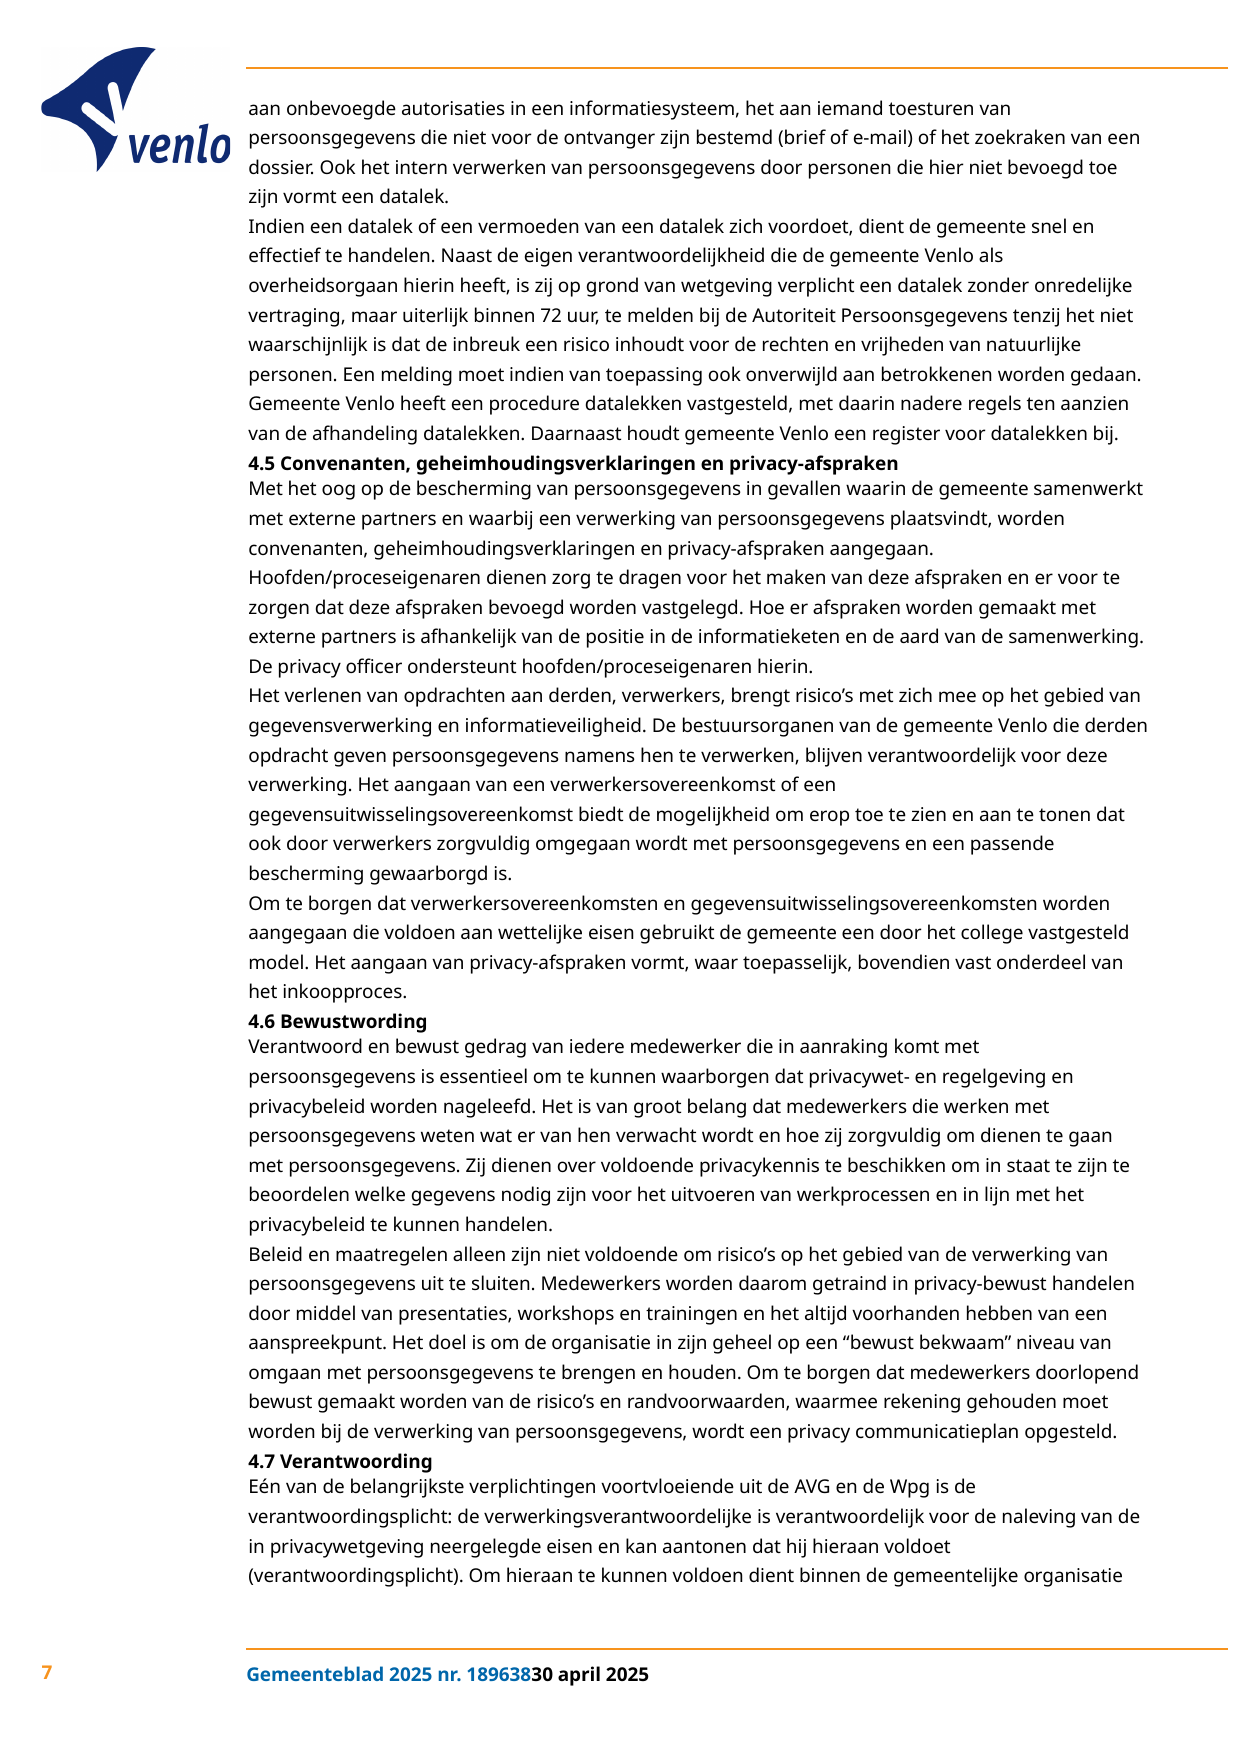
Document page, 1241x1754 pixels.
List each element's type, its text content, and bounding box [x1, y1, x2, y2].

text Met het oog op de bescherming van persoonsgegevens in gevallen waarin de gemeente samenwerkt met externe partners en waarbij een verwerking van persoonsgegevens plaatsvindt, worden convenanten, geheimhoudingsverklaringen en privacy-afspraken aangegaan. Hoofden/proceseigenaren dienen zorg te dragen voor het maken van deze afspraken en er voor te zorgen dat deze afspraken bevoegd worden vastgelegd. Hoe er afspraken worden gemaakt met externe partners is afhankelijk van de positie in de informatieketen en de aard van de samenwerking. De privacy officer ondersteunt hoofden/proceseigenaren hierin. [248, 476, 1152, 679]
text 4.6 Bewustwording [248, 1008, 1152, 1034]
text aan onbevoegde autorisaties in een informatiesysteem, het aan iemand toesturen van persoonsgegevens die niet voor de ontvanger zijn bestemd (brief of e-mail) of het zoekraken van een dossier. Ook het intern verwerken van persoonsgegevens door personen die hier niet bevoegd toe zijn vormt een datalek. [248, 95, 1152, 209]
text Gemeente Venlo heeft een procedure datalekken vastgesteld, met daarin nadere regels ten aanzien van de afhandeling datalekken. Daarnaast houdt gemeente Venlo een register voor datalekken bij. [248, 391, 1152, 446]
text Beleid en maatregelen alleen zijn niet voldoende om risico’s op het gebied van de verwerking van persoonsgegevens uit te sluiten. Medewerkers worden daarom getraind in privacy-bewust handelen door middel van presentaties, workshops en trainingen en het altijd voorhanden hebben van een aanspreekpunt. Het doel is om de organisatie in zijn geheel op een “bewust bekwaam” niveau van omgaan met persoonsgegevens te brengen en houden. Om te borgen dat medewerkers doorlopend bewust gemaakt worden van de risico’s en randvoorwaarden, waarmee rekening gehouden moet worden bij de verwerking van persoonsgegevens, wordt een privacy communicatieplan opgesteld. [248, 1241, 1152, 1444]
text 4.5 Convenanten, geheimhoudingsverklaringen en privacy-afspraken [248, 450, 1152, 476]
text Het verlenen van opdrachten aan derden, verwerkers, brengt risico’s met zich mee op het gebied van gegevensverwerking en informatieveiligheid. De bestuursorganen van de gemeente Venlo die derden opdracht geven persoonsgegevens namens hen te verwerken, blijven verantwoordelijk voor deze verwerking. Het aangaan van een verwerkersovereenkomst of een gegevensuitwisselingsovereenkomst biedt de mogelijkheid om erop toe te zien en aan te tonen dat ook door verwerkers zorgvuldig omgegaan wordt met persoonsgegevens en een passende bescherming gewaarborgd is. [248, 683, 1152, 886]
text Indien een datalek of een vermoeden van een datalek zich voordoet, dient de gemeente snel en effectief te handelen. Naast de eigen verantwoordelijkheid die de gemeente Venlo als overheidsorgaan hierin heeft, is zij op grond van wetgeving verplicht een datalek zonder onredelijke vertraging, maar uiterlijk binnen 72 uur, te melden bij de Autoriteit Persoonsgegevens tenzij het niet waarschijnlijk is dat de inbreuk een risico inhoudt voor de rechten en vrijheden van natuurlijke personen. Een melding moet indien van toepassing ook onverwijld aan betrokkenen worden gedaan. [248, 213, 1152, 387]
text Eén van de belangrijkste verplichtingen voortvloeiende uit de AVG en de Wpg is de verantwoordingsplicht: de verwerkingsverantwoordelijke is verantwoordelijk voor de naleving van de in privacywetgeving neergelegde eisen en kan aantonen dat hij hieraan voldoet (verantwoordingsplicht). Om hieraan te kunnen voldoen dient binnen de gemeentelijke organisatie [248, 1474, 1152, 1588]
text Om te borgen dat verwerkersovereenkomsten en gegevensuitwisselingsovereenkomsten worden aangegaan die voldoen aan wettelijke eisen gebruikt de gemeente een door het college vastgesteld model. Het aangaan van privacy-afspraken vormt, waar toepasselijk, bovendien vast onderdeel van het inkoopproces. [248, 890, 1152, 1004]
picture [41, 47, 231, 172]
text 4.7 Verantwoording [248, 1448, 1152, 1474]
text Verantwoord en bewust gedrag van iedere medewerker die in aanraking komt met persoonsgegevens is essentieel om te kunnen waarborgen dat privacywet- en regelgeving en privacybeleid worden nageleefd. Het is van groot belang dat medewerkers die werken met persoonsgegevens weten wat er van hen verwacht wordt en hoe zij zorgvuldig om dienen te gaan met persoonsgegevens. Zij dienen over voldoende privacykennis te beschikken om in staat te zijn te beoordelen welke gegevens nodig zijn voor het uitvoeren van werkprocessen en in lijn met het privacybeleid te kunnen handelen. [248, 1034, 1152, 1237]
